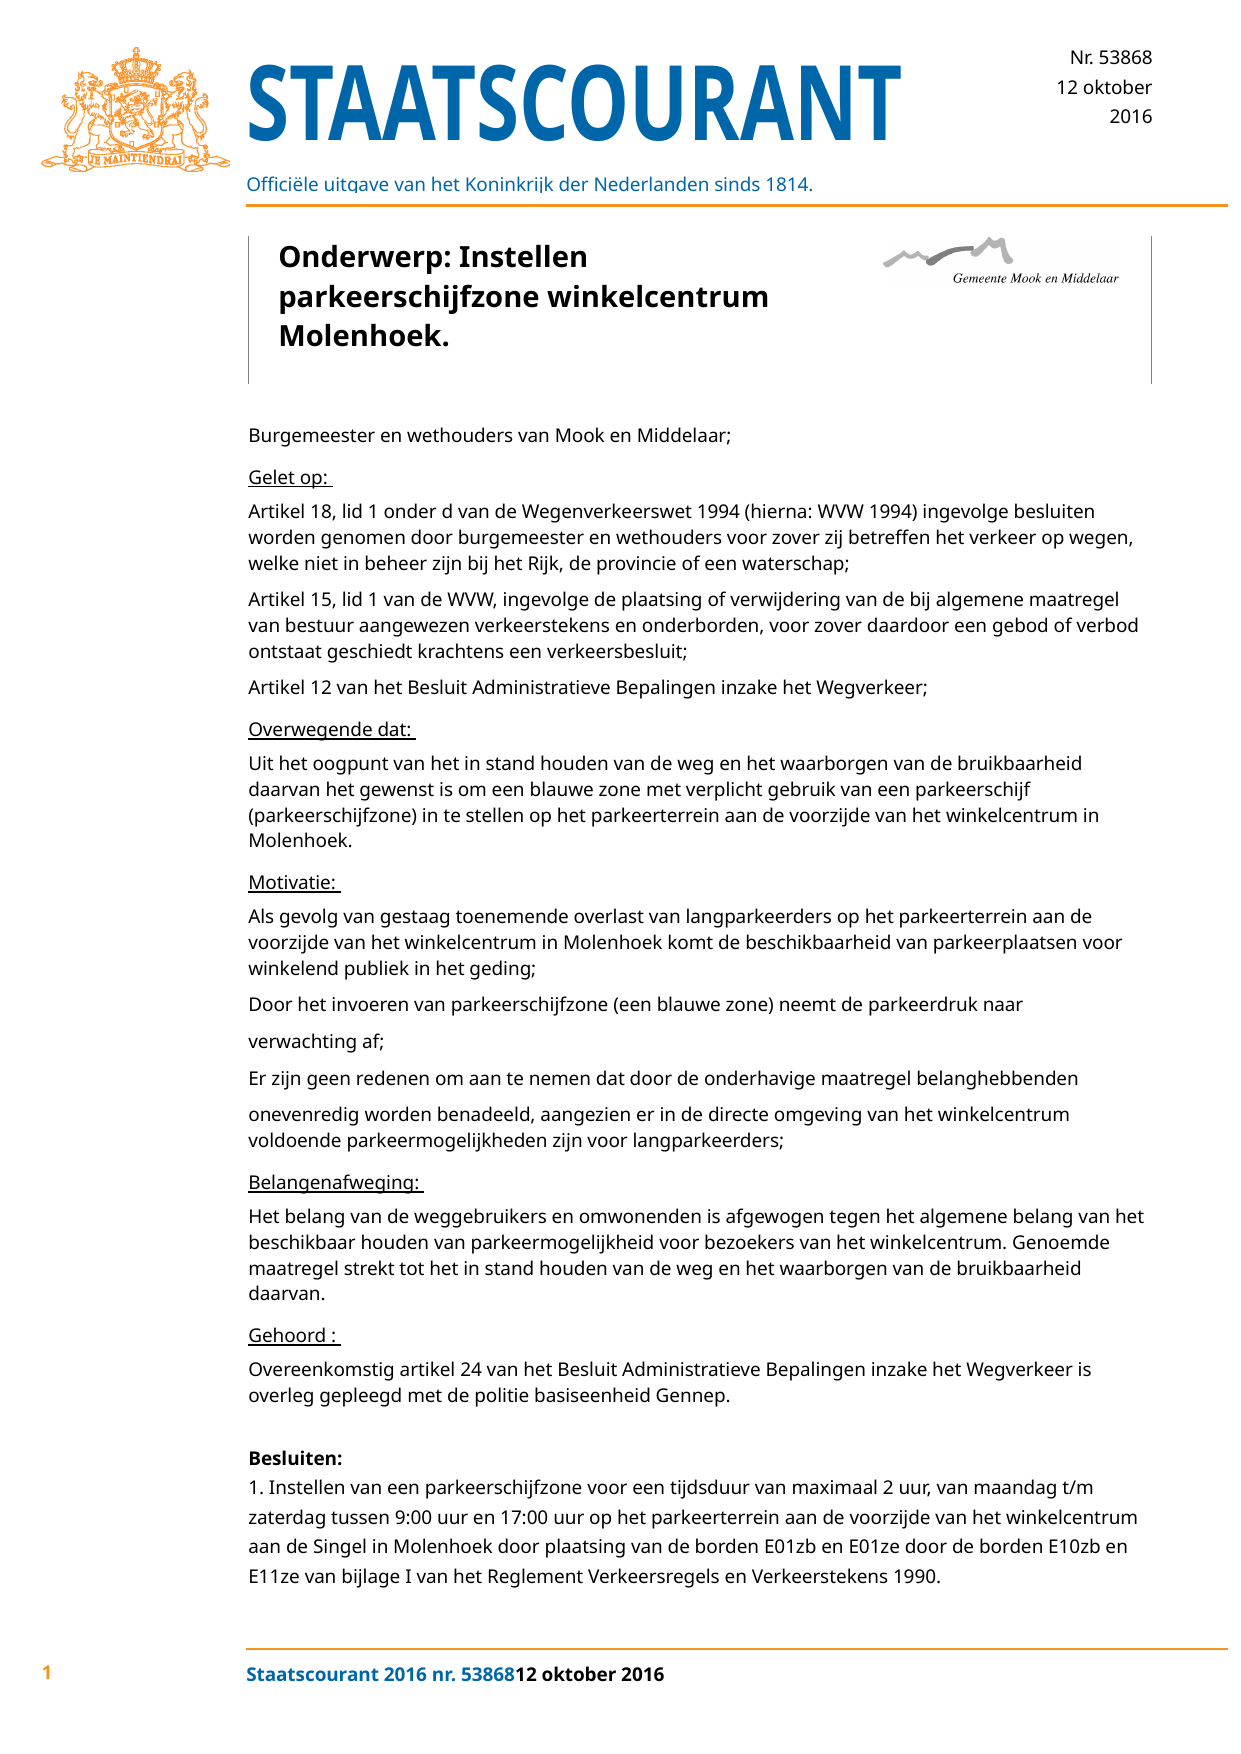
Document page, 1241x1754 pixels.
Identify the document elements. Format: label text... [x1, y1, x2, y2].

text Er zijn geen redenen om aan te nemen dat door de onderhavige maatregel belanghebbenden [248, 1065, 1152, 1091]
text Burgemeester en wethouders van Mook en Middelaar; [248, 422, 1152, 448]
text verwachting af; [248, 1028, 1152, 1054]
text Belangenafweging: [248, 1169, 1152, 1195]
text Door het invoeren van parkeerschijfzone (een blauwe zone) neemt de parkeerdruk naar [248, 992, 1152, 1017]
table_header Onderwerp: Instellen parkeerschijfzone winkelcentrum Molenhoek. [249, 236, 850, 384]
table_header [850, 236, 1151, 384]
text Gelet op: [248, 464, 1152, 490]
text Artikel 18, lid 1 onder d van de Wegenverkeerswet 1994 (hierna: WVW 1994) ingevolge besluiten worden genomen door burgemeester en wethouders voor zover zij betreffen het verkeer op wegen, welke niet in beheer zijn bij het Rijk, de provincie of een waterschap; [248, 498, 1152, 575]
text Als gevolg van gestaag toenemende overlast van langparkeerders op het parkeerterrein aan de voorzijde van het winkelcentrum in Molenhoek komt de beschikbaarheid van parkeerplaatsen voor winkelend publiek in het geding; [248, 903, 1152, 981]
text Motivatie: [248, 869, 1152, 895]
text Artikel 15, lid 1 van de WVW, ingevolge de plaatsing of verwijdering van de bij algemene maatregel van bestuur aangewezen verkeerstekens en onderborden, voor zover daardoor een gebod of verbod ontstaat geschiedt krachtens een verkeersbesluit; [248, 586, 1152, 663]
text Overwegende dat: [248, 716, 1152, 742]
text onevenredig worden benadeeld, aangezien er in de directe omgeving van het winkelcentrum voldoende parkeermogelijkheden zijn voor langparkeerders; [248, 1102, 1152, 1153]
text Gehoord : [248, 1322, 1152, 1348]
text Besluiten: [248, 1445, 1152, 1471]
picture [41, 47, 231, 172]
text 1. Instellen van een parkeerschijfzone voor een tijdsduur van maximaal 2 uur, van maandag t/m zaterdag tussen 9:00 uur en 17:00 uur op het parkeerterrein aan de voorzijde van het winkelcentrum aan de Singel in Molenhoek door plaatsing van de borden E01zb en E01ze door de borden E10zb en E11ze van bijlage I van het Reglement Verkeersregels en Verkeerstekens 1990. [248, 1474, 1152, 1589]
text Het belang van de weggebruikers en omwonenden is afgewogen tegen het algemene belang van het beschikbaar houden van parkeermogelijkheid voor bezoekers van het winkelcentrum. Genoemde maatregel strekt tot het in stand houden van de weg en het waarborgen van de bruikbaarheid daarvan. [248, 1203, 1152, 1306]
text Overeenkomstig artikel 24 van het Besluit Administratieve Bepalingen inzake het Wegverkeer is overleg gepleegd met de politie basiseenheid Gennep. [248, 1356, 1152, 1408]
text Artikel 12 van het Besluit Administratieve Bepalingen inzake het Wegverkeer; [248, 674, 1152, 700]
picture [882, 236, 1119, 284]
text Uit het oogpunt van het in stand houden van de weg en het waarborgen van de bruikbaarheid daarvan het gewenst is om een blauwe zone met verplicht gebruik van een parkeerschijf (parkeerschijfzone) in te stellen op het parkeerterrein aan de voorzijde van het winkelcentrum in Molenhoek. [248, 750, 1152, 853]
